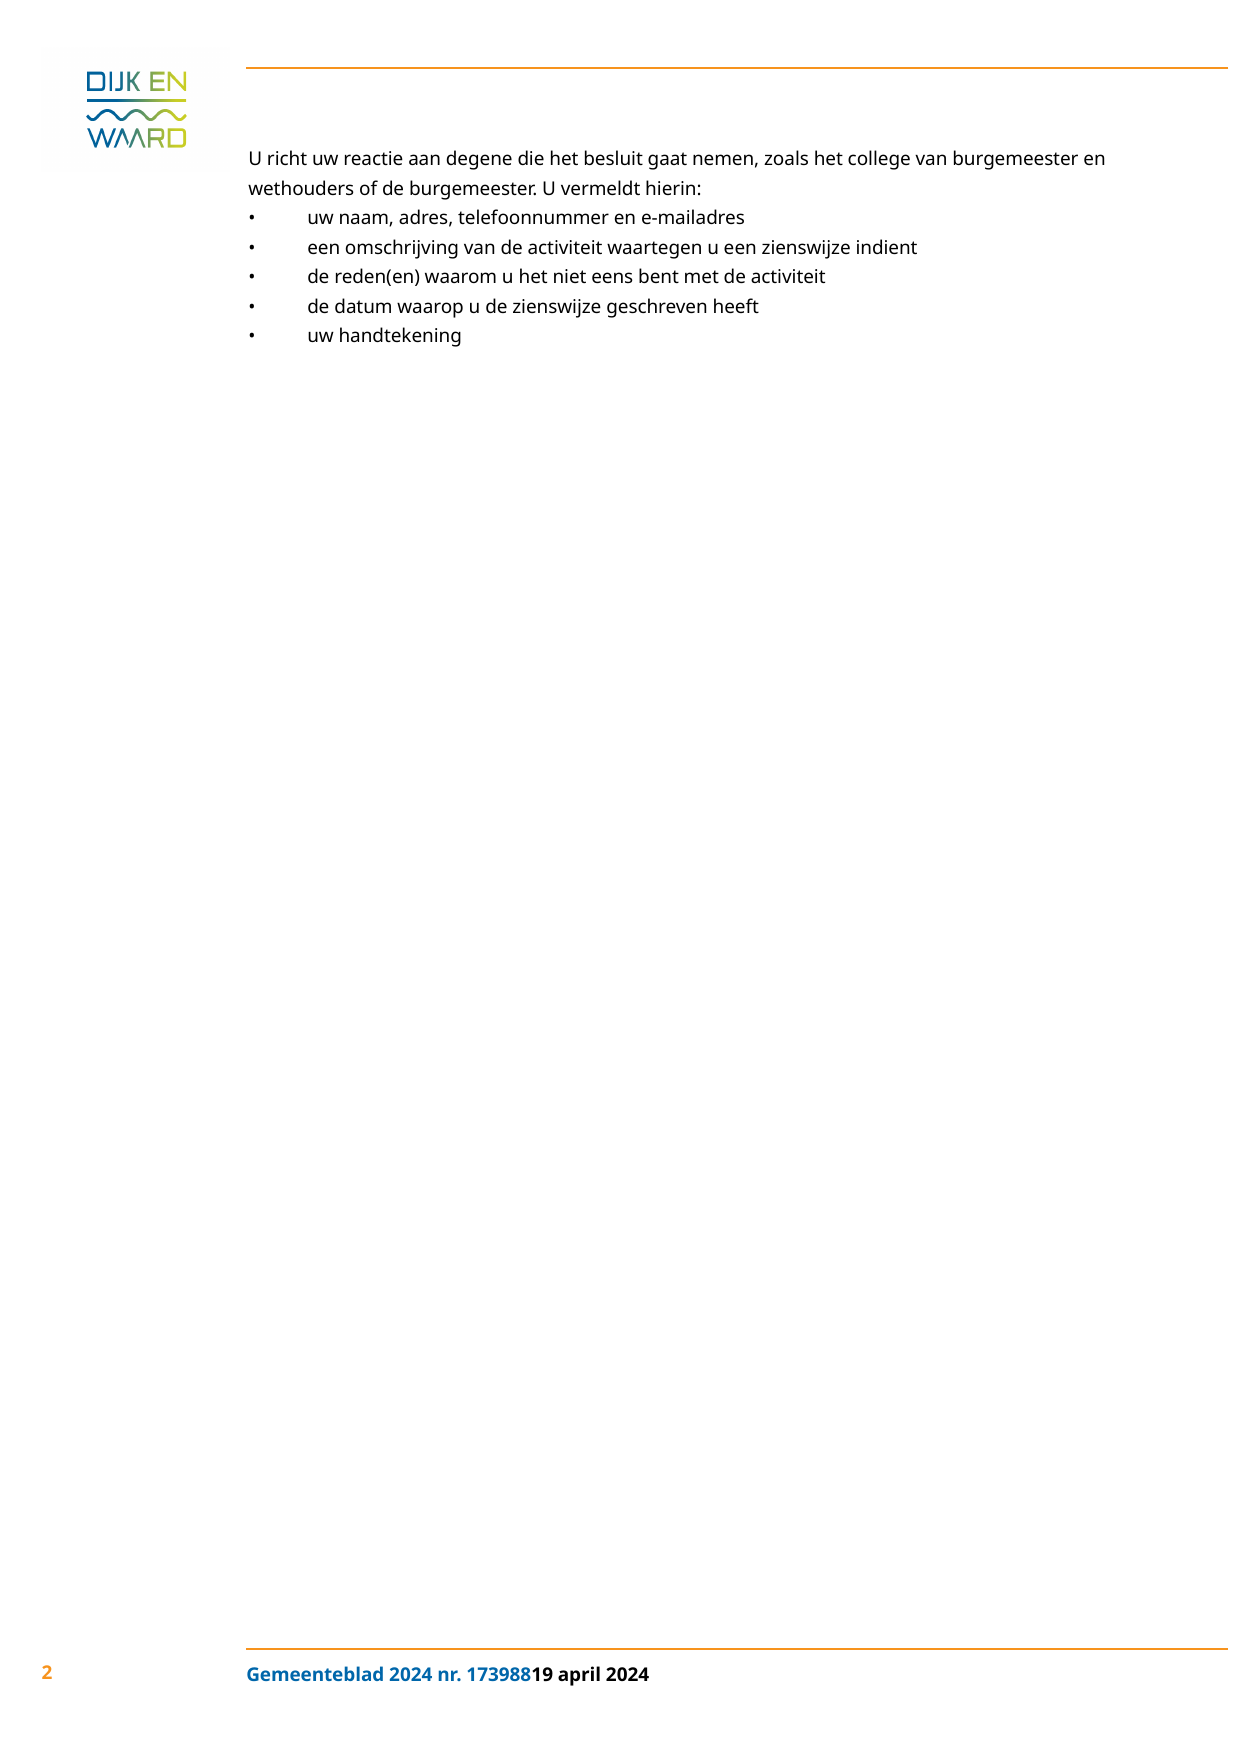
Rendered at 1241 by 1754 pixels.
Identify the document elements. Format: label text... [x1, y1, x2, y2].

list een omschrijving van de activiteit waartegen u een zienswijze indient [248, 234, 1152, 260]
text U richt uw reactie aan degene die het besluit gaat nemen, zoals het college van burgemeester en wethouders of de burgemeester. U vermeldt hierin: [248, 145, 1152, 201]
list uw naam, adres, telefoonnummer en e-mailadres [248, 204, 1152, 230]
picture [41, 47, 231, 172]
list de reden(en) waarom u het niet eens bent met de activiteit [248, 263, 1152, 289]
list de datum waarop u de zienswijze geschreven heeft [248, 293, 1152, 319]
list uw handtekening [248, 323, 1152, 348]
